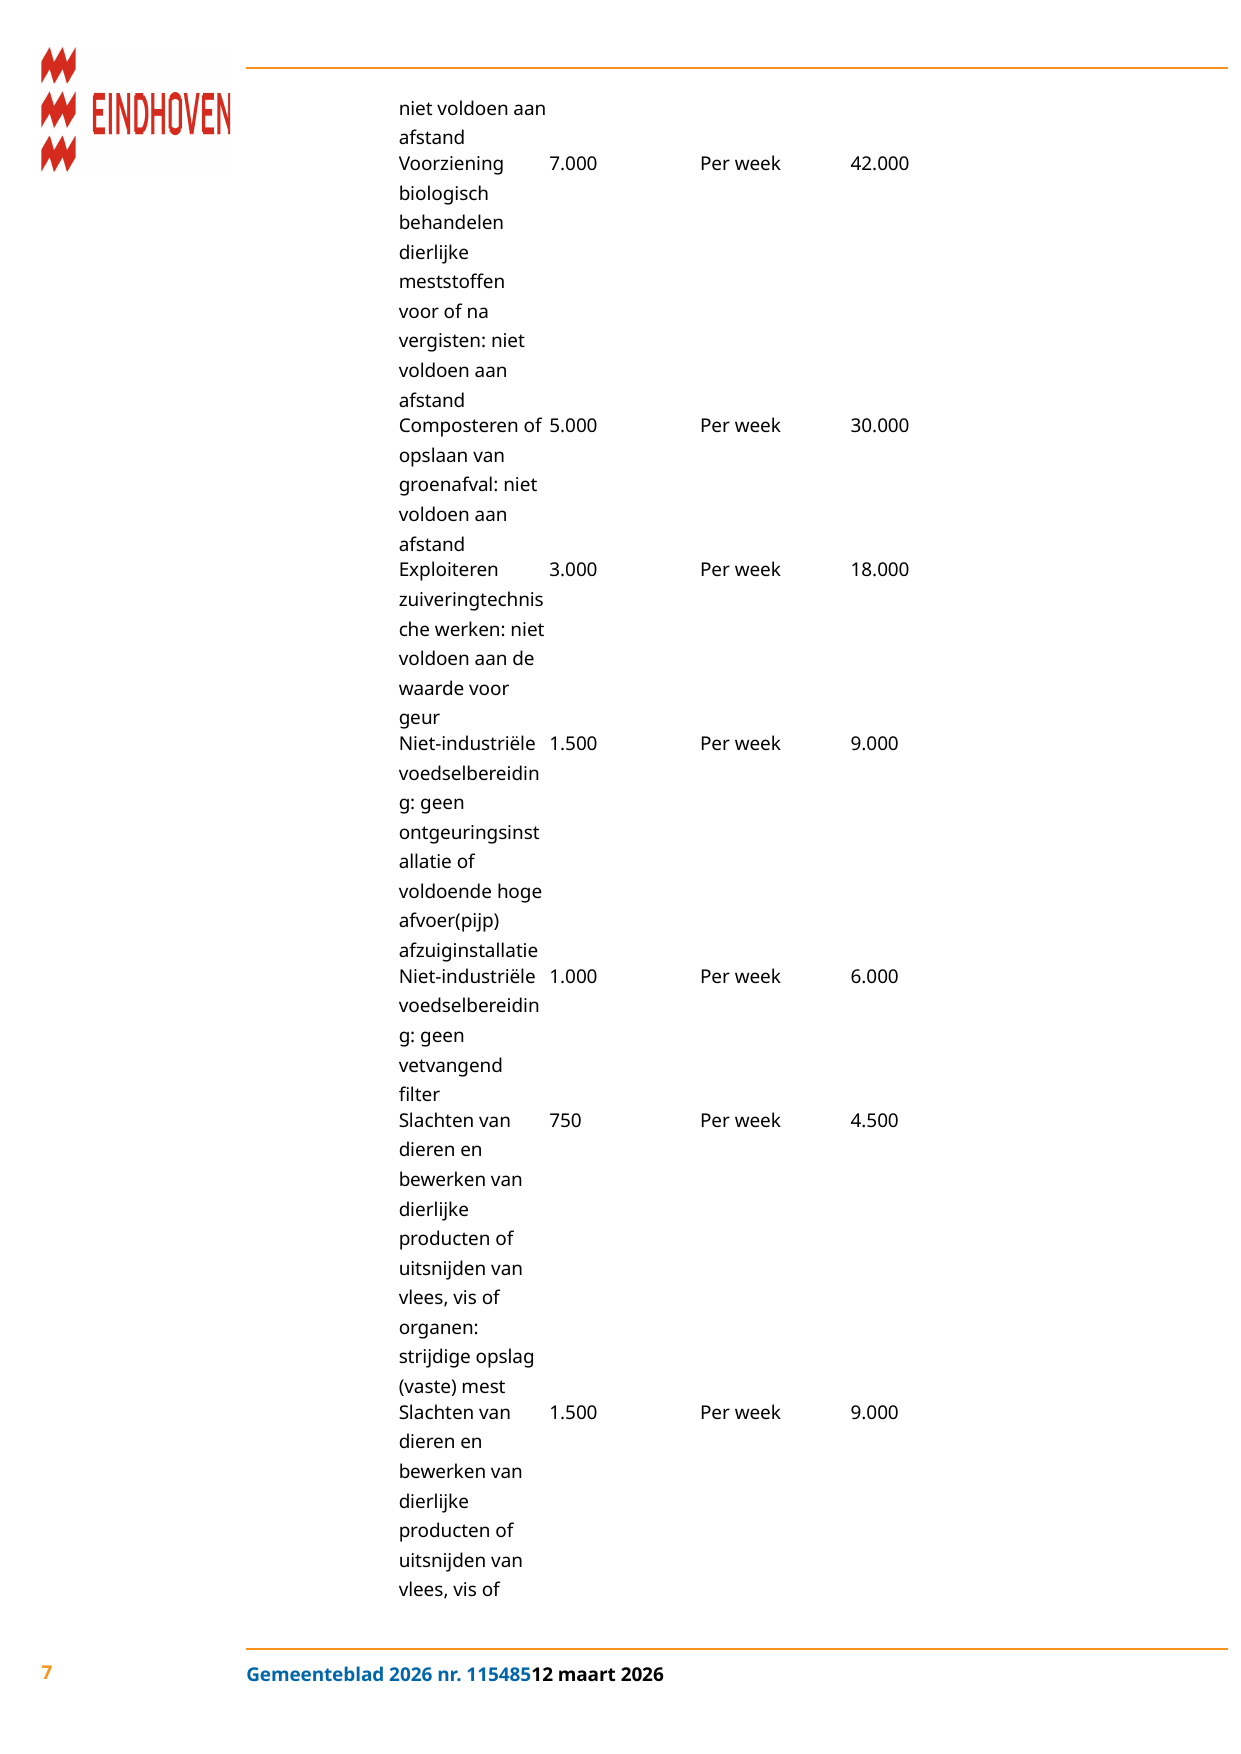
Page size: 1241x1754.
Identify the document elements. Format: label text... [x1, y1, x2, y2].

table_cell 9.000 [850, 730, 1001, 963]
table_cell 1.000 [549, 963, 700, 1107]
table_cell 3.000 [549, 557, 700, 730]
table_cell 750 [549, 1107, 700, 1399]
table_cell [1001, 963, 1152, 1107]
table_cell 4.500 [850, 1107, 1001, 1399]
table_cell 1.500 [549, 730, 700, 963]
table_cell [1001, 730, 1152, 963]
picture [41, 47, 231, 172]
table_cell 5.000 [549, 413, 700, 557]
table_cell Per week [700, 963, 850, 1107]
table_cell Per week [700, 1107, 850, 1399]
table_cell Per week [700, 1399, 850, 1602]
table_cell [248, 1107, 398, 1399]
table_cell [248, 95, 398, 150]
table_cell [248, 730, 398, 963]
table_cell [1001, 150, 1152, 412]
table_cell [1001, 1399, 1152, 1602]
table_cell Slachten van dieren en bewerken van dierlijke producten of uitsnijden van vlees, vis of [399, 1399, 549, 1602]
table_cell [1001, 413, 1152, 557]
table_cell [248, 1399, 398, 1602]
table_cell Voorziening biologisch behandelen dierlijke meststoffen voor of na vergisten: niet voldoen aan afstand [399, 150, 549, 412]
table_cell Niet-industriële voedselbereiding: geen ontgeuringsinstallatie of voldoende hoge afvoer(pijp) afzuiginstallatie [399, 730, 549, 963]
table_cell 18.000 [850, 557, 1001, 730]
table_cell [1001, 1107, 1152, 1399]
table_cell 1.500 [549, 1399, 700, 1602]
table_cell [248, 150, 398, 412]
table_cell [248, 413, 398, 557]
table_cell 6.000 [850, 963, 1001, 1107]
table_cell 30.000 [850, 413, 1001, 557]
table_cell niet voldoen aan afstand [399, 95, 549, 150]
table_cell Composteren of opslaan van groenafval: niet voldoen aan afstand [399, 413, 549, 557]
table_cell Per week [700, 413, 850, 557]
table_cell [248, 557, 398, 730]
table_cell Per week [700, 730, 850, 963]
table_cell Per week [700, 557, 850, 730]
table_cell 42.000 [850, 150, 1001, 412]
table_cell 9.000 [850, 1399, 1001, 1602]
table_cell [248, 963, 398, 1107]
table_cell Per week [700, 150, 850, 412]
table_cell Exploiteren zuiveringtechnische werken: niet voldoen aan de waarde voor geur [399, 557, 549, 730]
table_cell Niet-industriële voedselbereiding: geen vetvangend filter [399, 963, 549, 1107]
table_cell 7.000 [549, 150, 700, 412]
table_cell Slachten van dieren en bewerken van dierlijke producten of uitsnijden van vlees, vis of organen: strijdige opslag (vaste) mest [399, 1107, 549, 1399]
table_cell [850, 95, 1001, 150]
table_cell [700, 95, 850, 150]
table_cell [1001, 557, 1152, 730]
table_cell [549, 95, 700, 150]
table_cell [1001, 95, 1152, 150]
